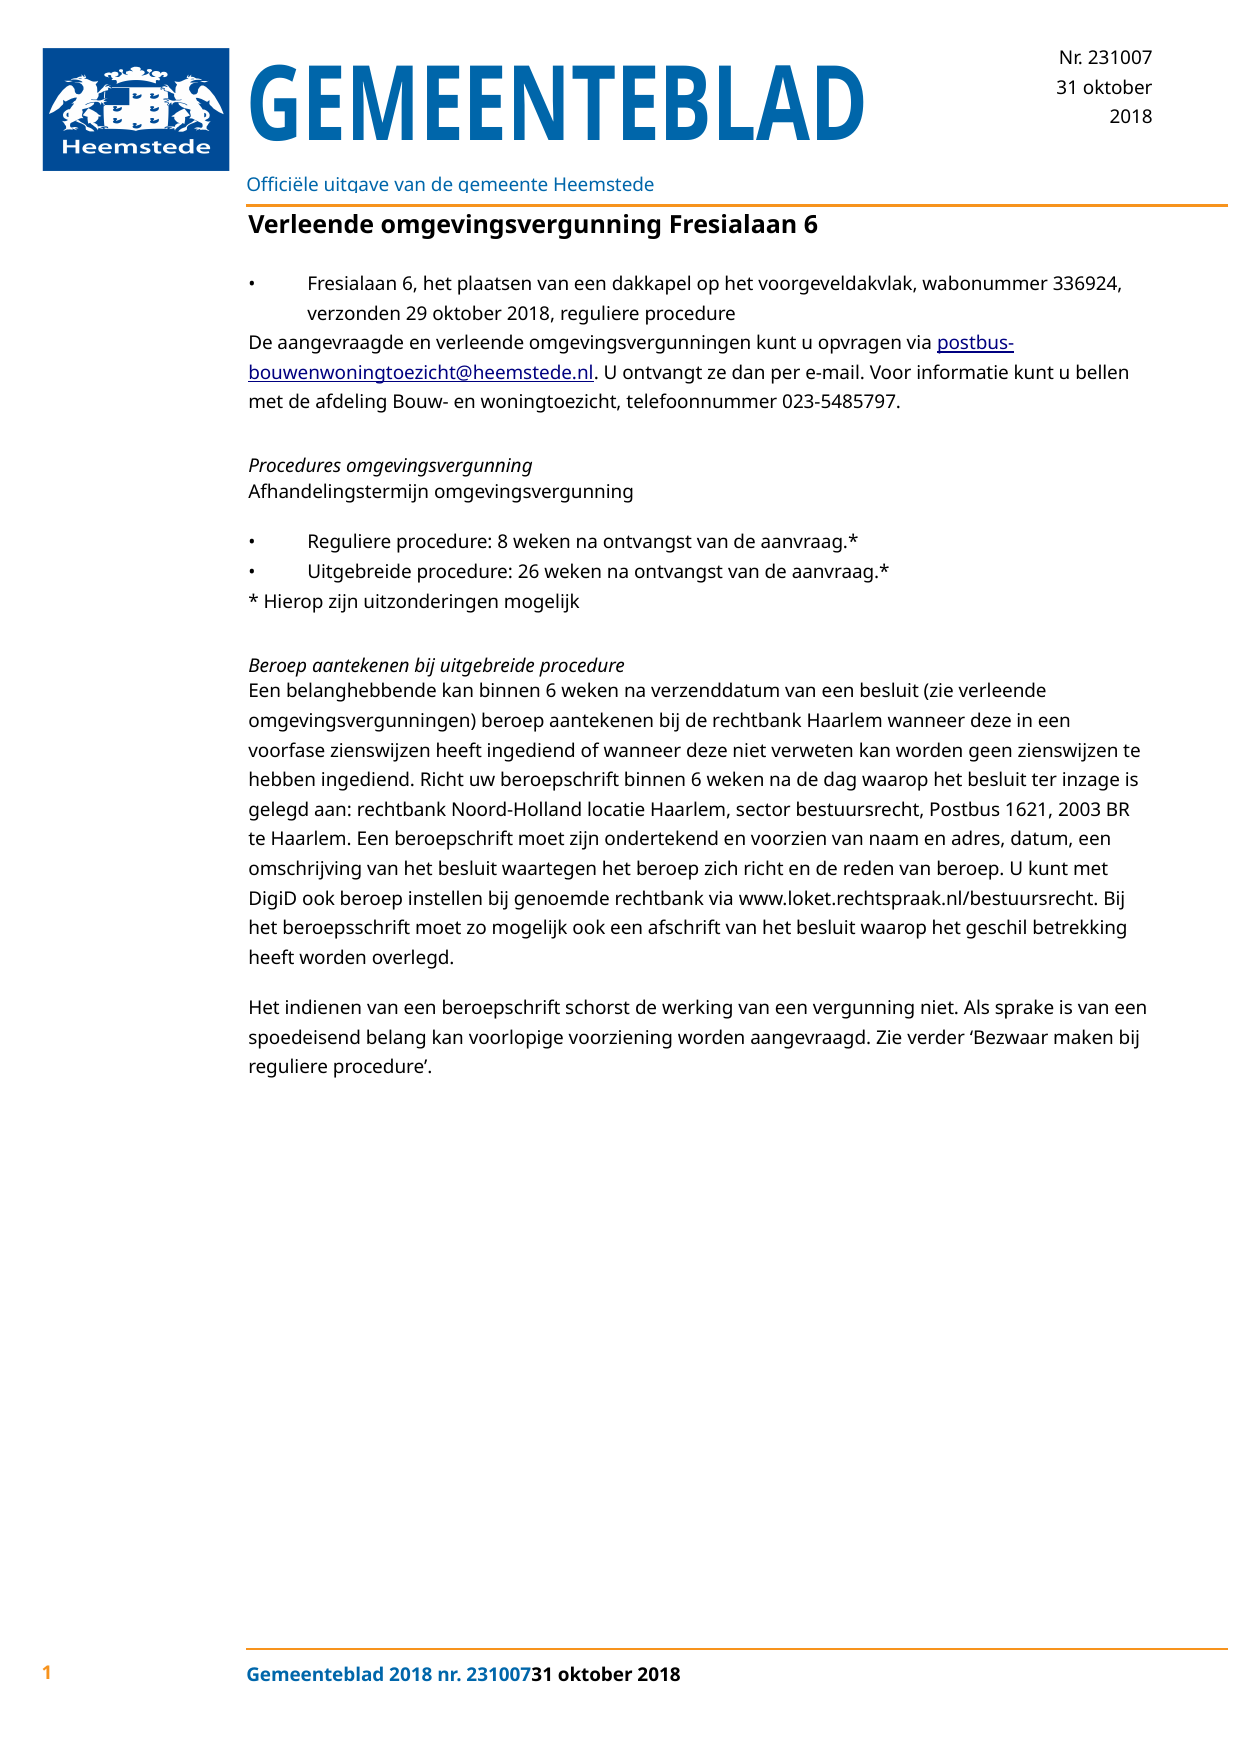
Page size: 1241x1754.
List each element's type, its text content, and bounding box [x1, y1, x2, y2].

text Procedures omgevingsvergunning [248, 453, 1152, 478]
picture [41, 47, 231, 172]
text Een belanghebbende kan binnen 6 weken na verzenddatum van een besluit (zie verleende omgevingsvergunningen) beroep aantekenen bij de rechtbank Haarlem wanneer deze in een voorfase zienswijzen heeft ingediend of wanneer deze niet verweten kan worden geen zienswijzen te hebben ingediend. Richt uw beroepschrift binnen 6 weken na de dag waarop het besluit ter inzage is gelegd aan: rechtbank Noord-Holland locatie Haarlem, sector bestuursrecht, Postbus 1621, 2003 BR te Haarlem. Een beroepschrift moet zijn ondertekend en voorzien van naam en adres, datum, een omschrijving van het besluit waartegen het beroep zich richt en de reden van beroep. U kunt met DigiD ook beroep instellen bij genoemde rechtbank via www.loket.rechtspraak.nl/bestuursrecht. Bij het beroepsschrift moet zo mogelijk ook een afschrift van het besluit waarop het geschil betrekking heeft worden overlegd. [248, 678, 1152, 969]
list Fresialaan 6, het plaatsen van een dakkapel op het voorgeveldakvlak, wabonummer 336924, verzonden 29 oktober 2018, reguliere procedure [248, 270, 1152, 326]
list Reguliere procedure: 8 weken na ontvangst van de aanvraag.* [248, 529, 1152, 554]
text Beroep aantekenen bij uitgebreide procedure [248, 652, 1152, 678]
text * Hierop zijn uitzonderingen mogelijk [248, 588, 1152, 614]
text Afhandelingstermijn omgevingsvergunning [248, 478, 1152, 504]
text De aangevraagde en verleende omgevingsvergunningen kunt u opvragen via postbus-bouwenwoningtoezicht@heemstede.nl. U ontvangt ze dan per e-mail. Voor informatie kunt u bellen met de afdeling Bouw- en woningtoezicht, telefoonnummer 023-5485797. [248, 329, 1152, 414]
text Verleende omgevingsvergunning Fresialaan 6 [248, 207, 1152, 241]
text Het indienen van een beroepschrift schorst de werking van een vergunning niet. Als sprake is van een spoedeisend belang kan voorlopige voorziening worden aangevraagd. Zie verder ‘Bezwaar maken bij reguliere procedure’. [248, 994, 1152, 1079]
list Uitgebreide procedure: 26 weken na ontvangst van de aanvraag.* [248, 558, 1152, 584]
